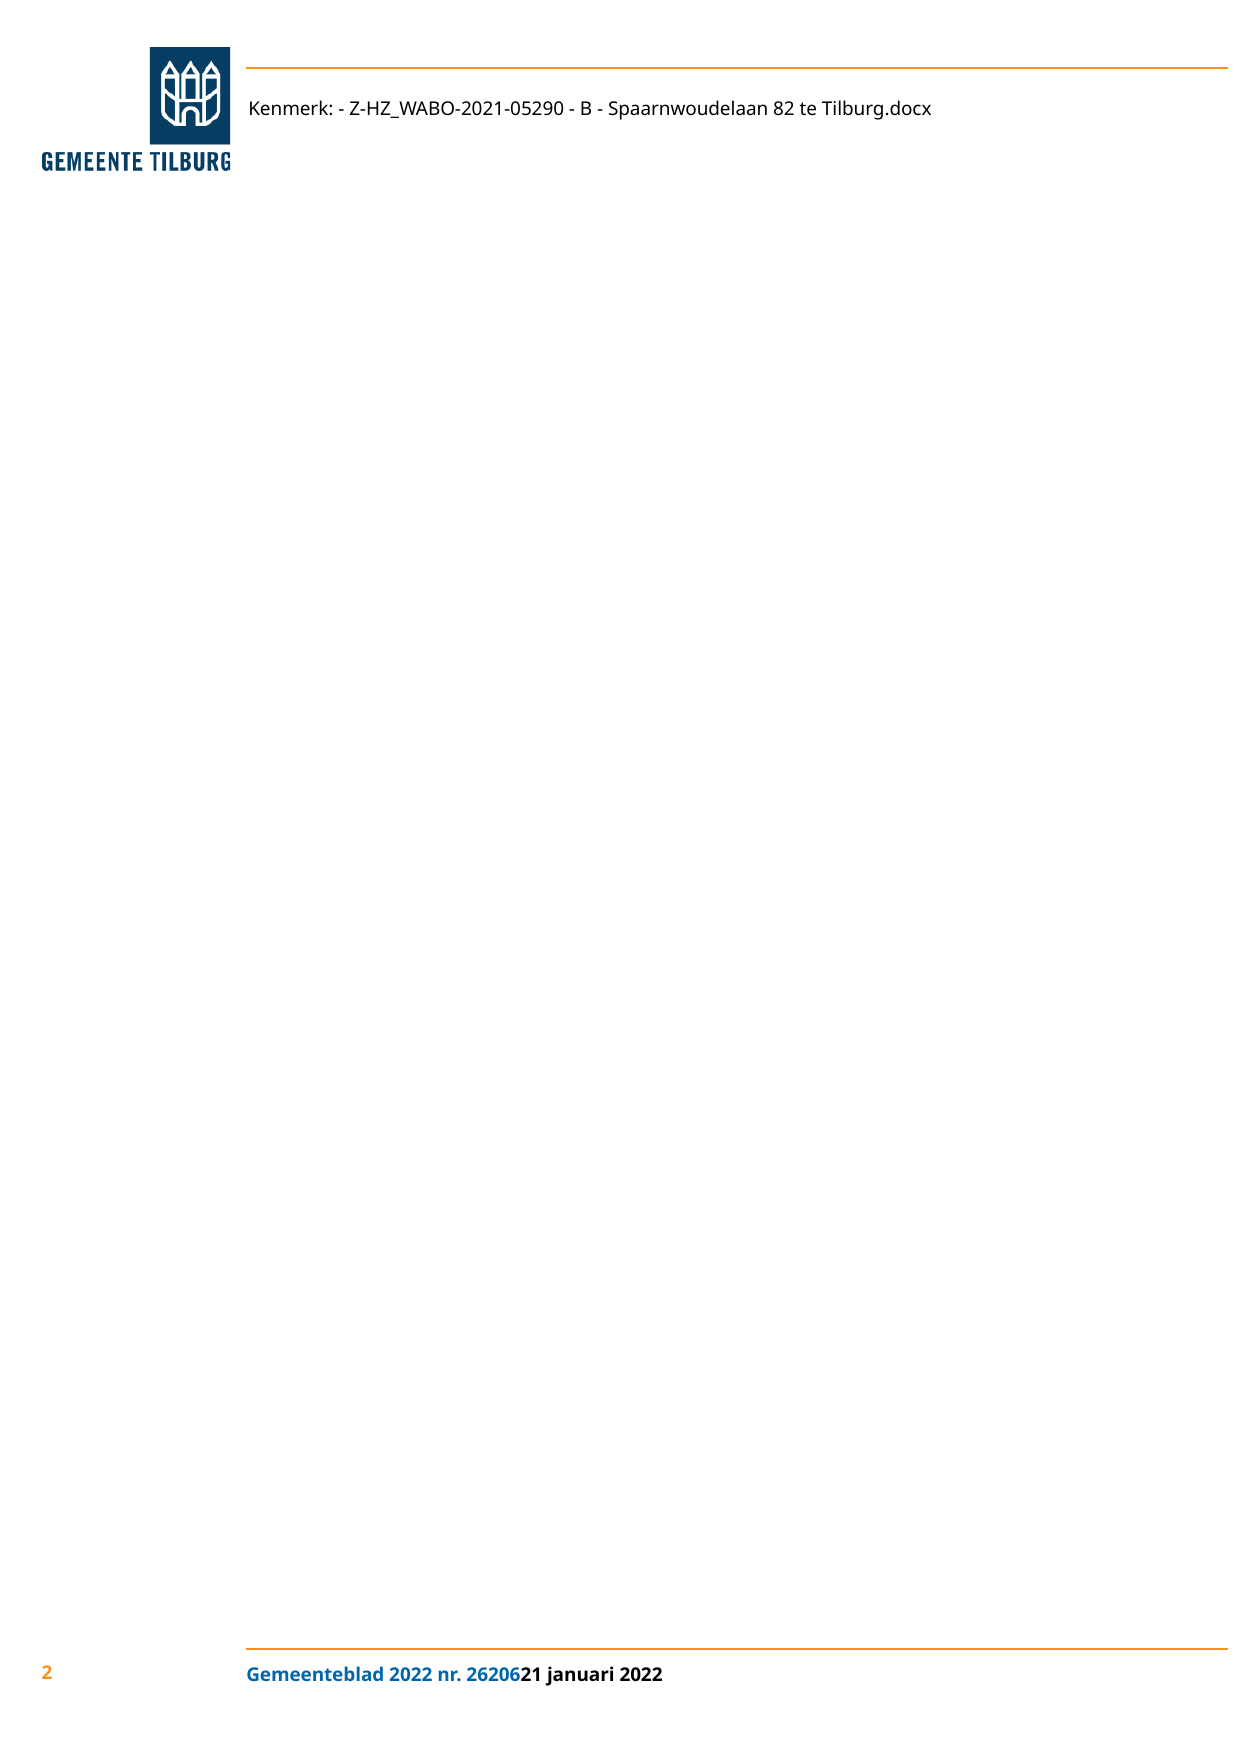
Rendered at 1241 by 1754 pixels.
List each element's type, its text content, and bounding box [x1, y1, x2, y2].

picture [41, 47, 231, 172]
text Kenmerk: - Z-HZ_WABO-2021-05290 - B - Spaarnwoudelaan 82 te Tilburg.docx [248, 95, 1152, 121]
